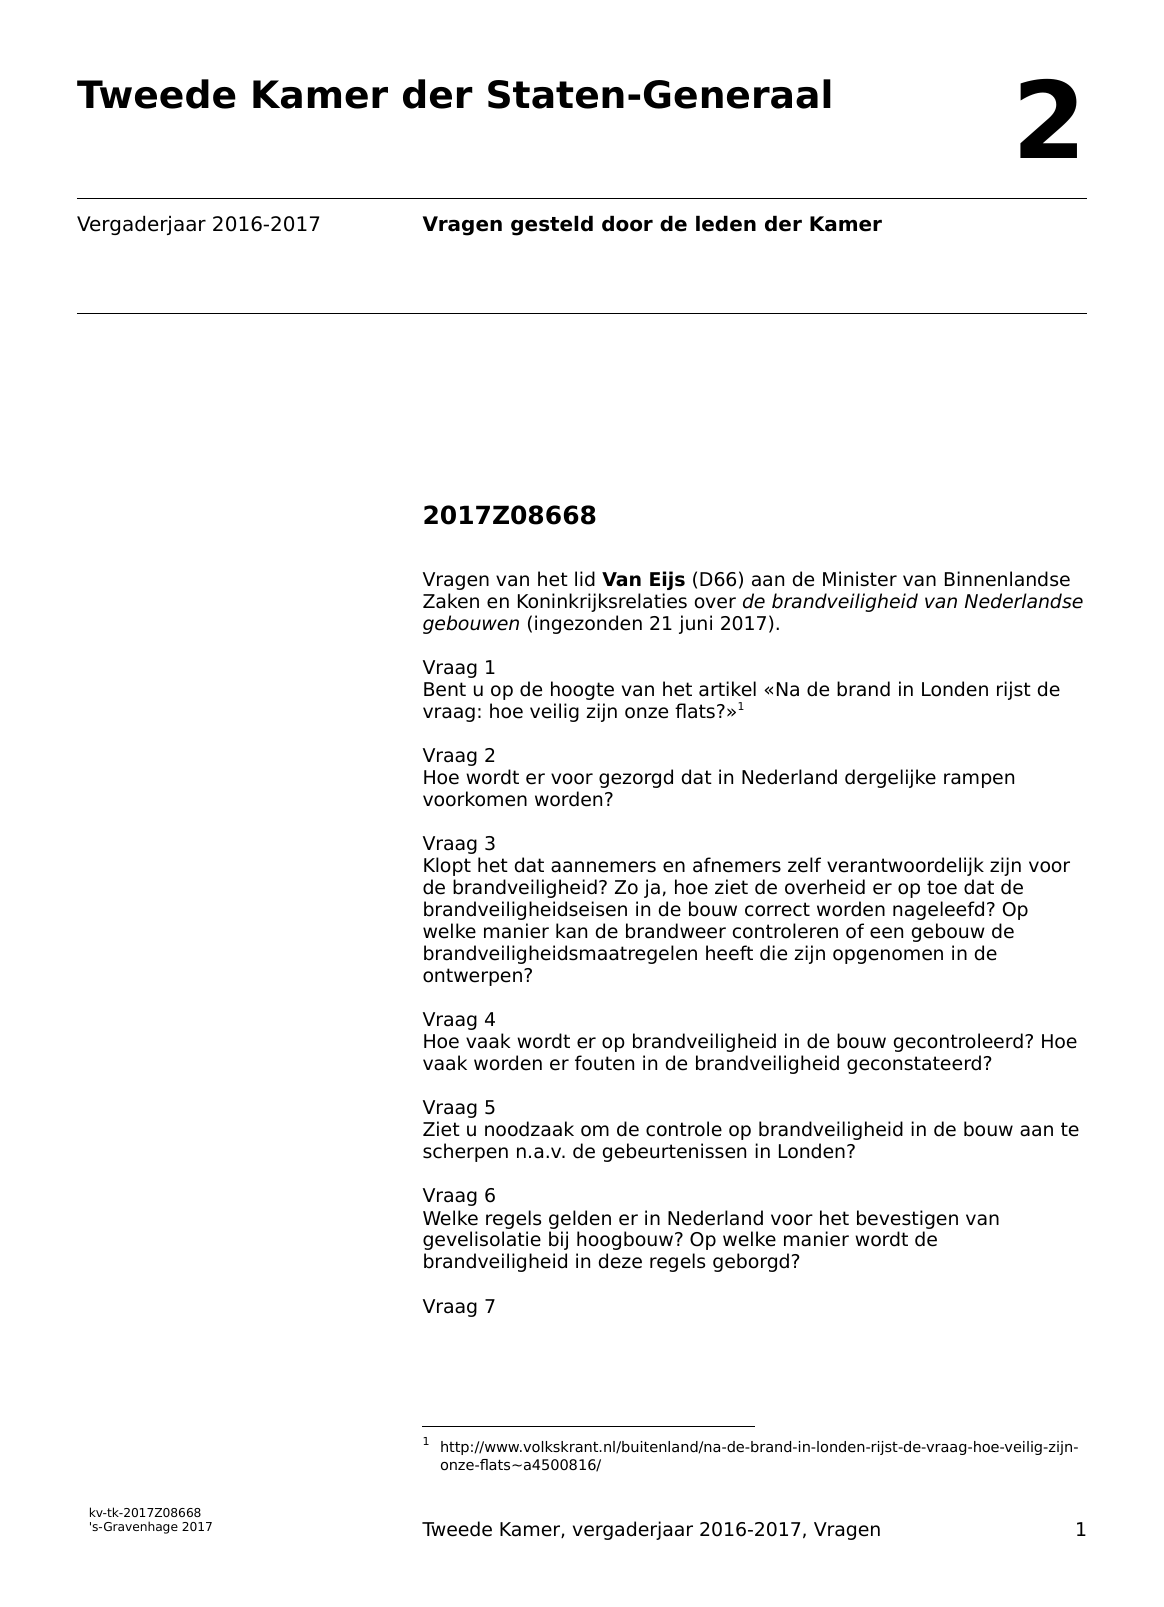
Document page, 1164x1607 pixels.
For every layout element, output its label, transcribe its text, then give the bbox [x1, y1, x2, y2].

text Vraag 3 [422, 833, 1087, 855]
text 's-Gravenhage 2017 [88, 1520, 323, 1534]
text Vraag 1 [422, 657, 1087, 679]
table_cell Vragen gesteld door de leden der Kamer [422, 199, 1087, 313]
text Vragen van het lid Van Eijs (D66) aan de Minister van Binnenlandse Zaken en Koninkrijksrelaties over de brandveiligheid van Nederlandse gebouwen (ingezonden 21 juni 2017). [422, 569, 1087, 635]
table_header 2 [886, 59, 1087, 198]
text Vraag 5 [422, 1097, 1087, 1119]
text Hoe wordt er voor gezorgd dat in Nederland dergelijke rampen voorkomen worden? [422, 767, 1087, 811]
text Vraag 4 [422, 1009, 1087, 1031]
text kv-tk-2017Z08668 [88, 1506, 323, 1520]
text Ziet u noodzaak om de controle op brandveiligheid in de bouw aan te scherpen n.a.v. de gebeurtenissen in Londen? [422, 1119, 1087, 1163]
text Vraag 6 [422, 1185, 1087, 1207]
text Vraag 2 [422, 745, 1087, 767]
text Hoe vaak wordt er op brandveiligheid in de bouw gecontroleerd? Hoe vaak worden er fouten in de brandveiligheid geconstateerd? [422, 1031, 1087, 1075]
text Bent u op de hoogte van het artikel «Na de brand in Londen rijst de vraag: hoe veilig zijn onze flats?» [422, 679, 1087, 723]
text Vraag 7 [422, 1296, 1087, 1317]
table_cell Vergaderjaar 2016-2017 [77, 199, 422, 313]
text http://www.volkskrant.nl/buitenland/na-de-brand-in-londen-rijst-de-vraag-hoe-veilig-zijn-onze-flats~a4500816/ [422, 1435, 1087, 1474]
text 2017Z08668 [422, 501, 1087, 531]
text Klopt het dat aannemers en afnemers zelf verantwoordelijk zijn voor de brandveiligheid? Zo ja, hoe ziet de overheid er op toe dat de brandveiligheidseisen in de bouw correct worden nageleefd? Op welke manier kan de brandweer controleren of een gebouw de brandveiligheidsmaatregelen heeft die zijn opgenomen in de ontwerpen? [422, 855, 1087, 987]
text Welke regels gelden er in Nederland voor het bevestigen van gevelisolatie bij hoogbouw? Op welke manier wordt de brandveiligheid in deze regels geborgd? [422, 1207, 1087, 1273]
table_header Tweede Kamer der Staten-Generaal [77, 59, 886, 198]
